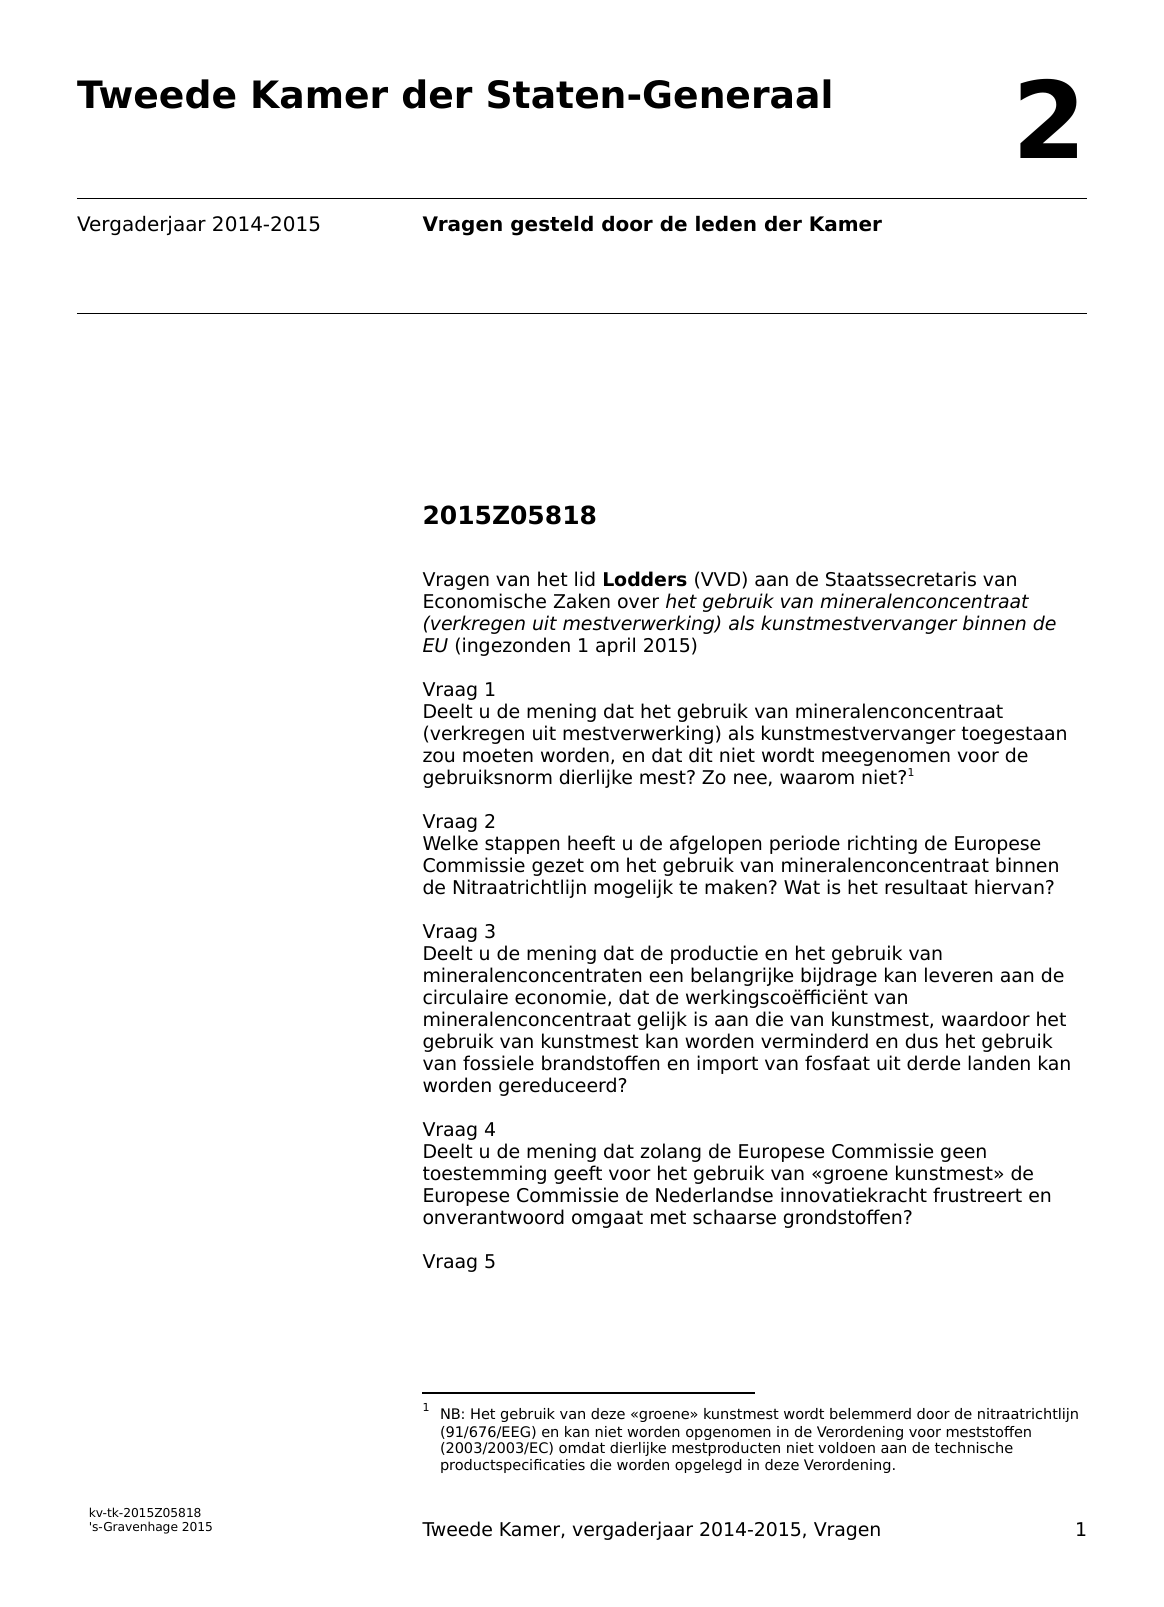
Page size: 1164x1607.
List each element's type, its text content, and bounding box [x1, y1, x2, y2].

text Vragen van het lid Lodders (VVD) aan de Staatssecretaris van Economische Zaken over het gebruik van mineralenconcentraat (verkregen uit mestverwerking) als kunstmestvervanger binnen de EU (ingezonden 1 april 2015) [422, 569, 1087, 657]
text 2015Z05818 [422, 501, 1087, 531]
text Vraag 1 [422, 679, 1087, 701]
text 's-Gravenhage 2015 [88, 1520, 323, 1534]
text Vraag 5 [422, 1251, 1087, 1273]
table_header 2 [886, 59, 1087, 198]
text Welke stappen heeft u de afgelopen periode richting de Europese Commissie gezet om het gebruik van mineralenconcentraat binnen de Nitraatrichtlijn mogelijk te maken? Wat is het resultaat hiervan? [422, 833, 1087, 899]
table_cell Vragen gesteld door de leden der Kamer [422, 199, 1087, 313]
text Vraag 3 [422, 921, 1087, 943]
text kv-tk-2015Z05818 [88, 1506, 323, 1520]
text Deelt u de mening dat zolang de Europese Commissie geen toestemming geeft voor het gebruik van «groene kunstmest» de Europese Commissie de Nederlandse innovatiekracht frustreert en onverantwoord omgaat met schaarse grondstoffen? [422, 1141, 1087, 1229]
table_cell Vergaderjaar 2014-2015 [77, 199, 422, 313]
table_header Tweede Kamer der Staten-Generaal [77, 59, 886, 198]
text Vraag 4 [422, 1119, 1087, 1141]
text NB: Het gebruik van deze «groene» kunstmest wordt belemmerd door de nitraatrichtlijn (91/676/EEG) en kan niet worden opgenomen in de Verordening voor meststoffen (2003/2003/EC) omdat dierlijke mestproducten niet voldoen aan de technische productspecificaties die worden opgelegd in deze Verordening. [422, 1402, 1087, 1474]
text Deelt u de mening dat het gebruik van mineralenconcentraat (verkregen uit mestverwerking) als kunstmestvervanger toegestaan zou moeten worden, en dat dit niet wordt meegenomen voor de gebruiksnorm dierlijke mest? Zo nee, waarom niet? [422, 701, 1087, 789]
text Deelt u de mening dat de productie en het gebruik van mineralenconcentraten een belangrijke bijdrage kan leveren aan de circulaire economie, dat de werkingscoëfficiënt van mineralenconcentraat gelijk is aan die van kunstmest, waardoor het gebruik van kunstmest kan worden verminderd en dus het gebruik van fossiele brandstoffen en import van fosfaat uit derde landen kan worden gereduceerd? [422, 943, 1087, 1097]
text Vraag 2 [422, 811, 1087, 833]
